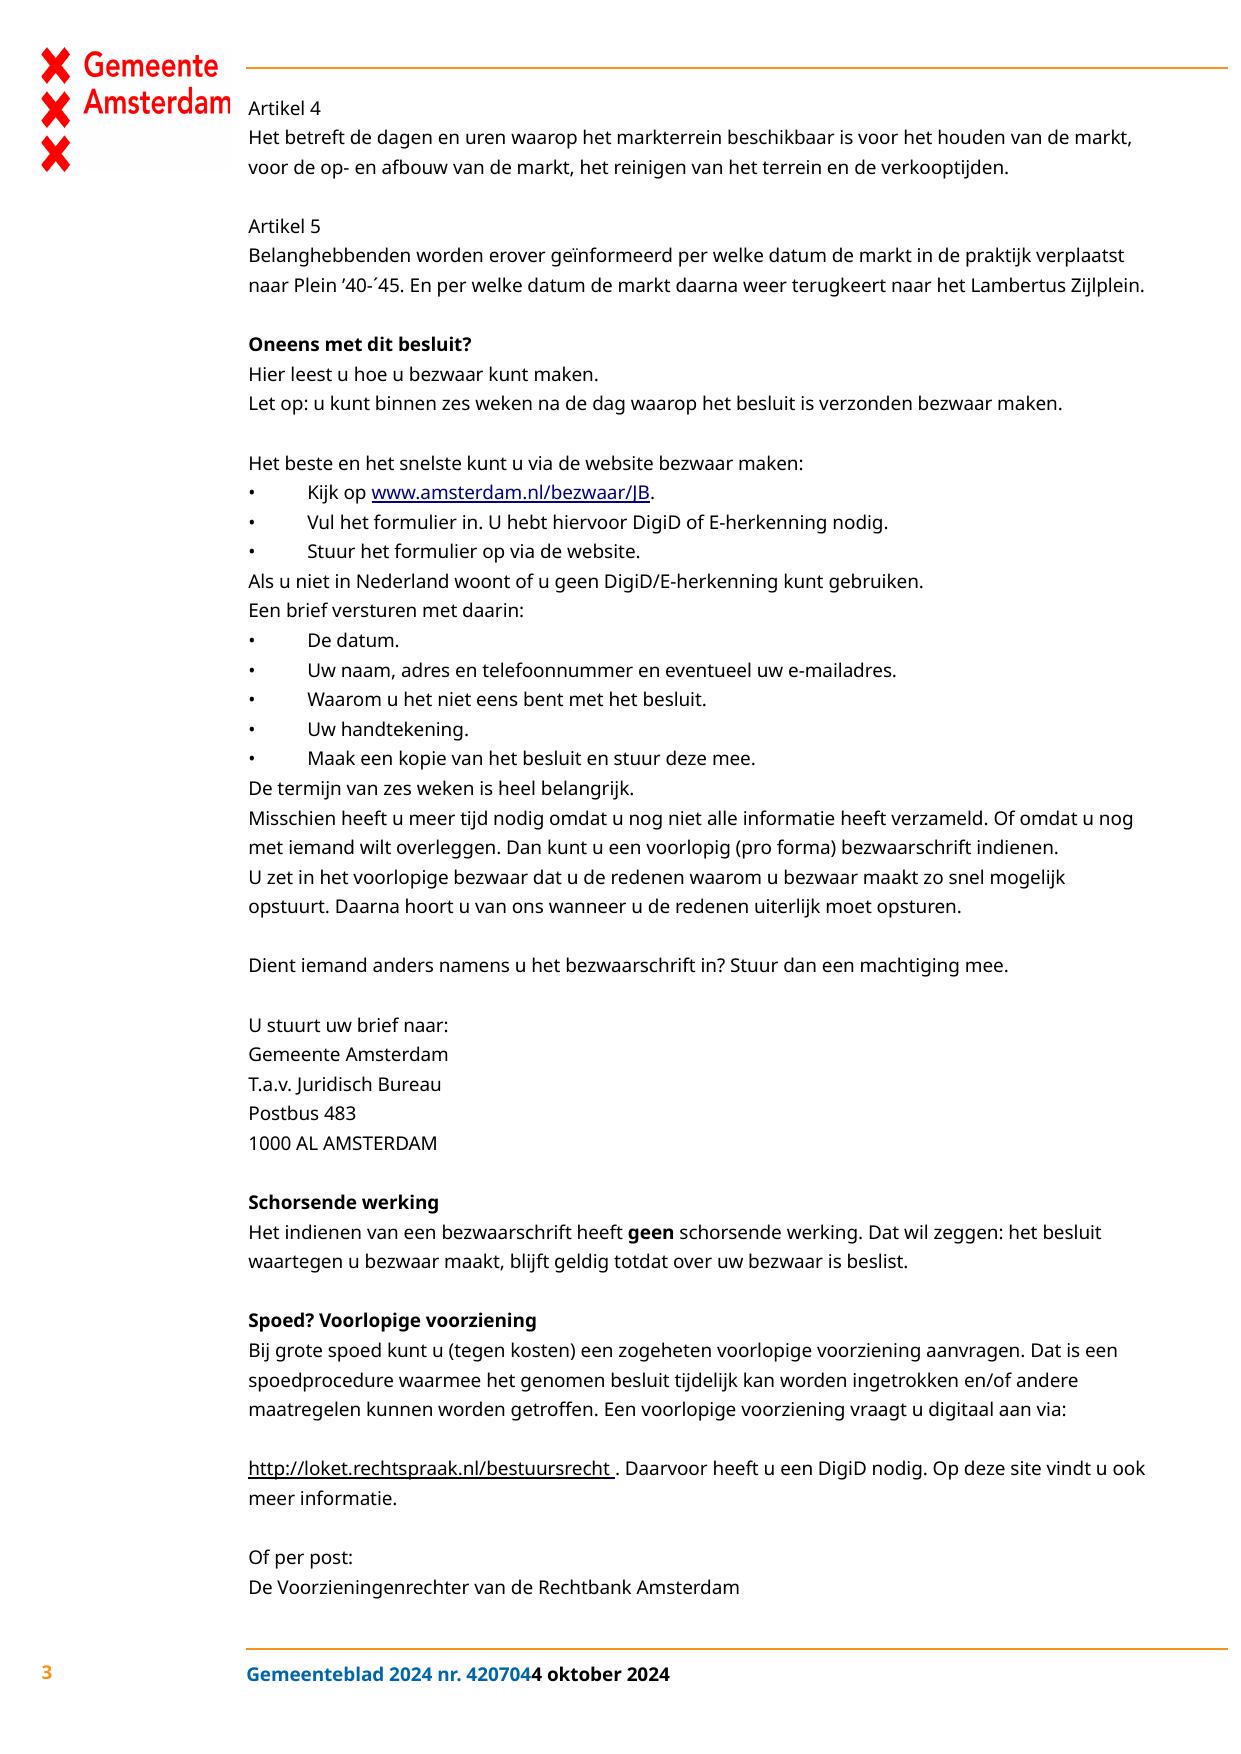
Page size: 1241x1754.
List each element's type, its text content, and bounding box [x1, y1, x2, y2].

text Belanghebbenden worden erover geïnformeerd per welke datum de markt in de praktijk verplaatst naar Plein ’40-´45. En per welke datum de markt daarna weer terugkeert naar het Lambertus Zijlplein. [248, 243, 1152, 298]
text Gemeente Amsterdam [248, 1041, 1152, 1067]
text 1000 AL AMSTERDAM [248, 1130, 1152, 1156]
text Hier leest u hoe u bezwaar kunt maken. [248, 361, 1152, 387]
text T.a.v. Juridisch Bureau [248, 1071, 1152, 1097]
text U stuurt uw brief naar: [248, 1012, 1152, 1038]
text Spoed? Voorlopige voorziening [248, 1308, 1152, 1333]
text Postbus 483 [248, 1101, 1152, 1126]
list De datum. [248, 627, 1152, 653]
text De Voorzieningenrechter van de Rechtbank Amsterdam [248, 1574, 1152, 1600]
text Oneens met dit besluit? [248, 331, 1152, 357]
text Artikel 4 [248, 95, 1152, 121]
text Een brief versturen met daarin: [248, 598, 1152, 623]
list Uw naam, adres en telefoonnummer en eventueel uw e-mailadres. [248, 657, 1152, 683]
list Vul het formulier in. U hebt hiervoor DigiD of E-herkenning nodig. [248, 509, 1152, 535]
text Dient iemand anders namens u het bezwaarschrift in? Stuur dan een machtiging mee. [248, 953, 1152, 978]
text De termijn van zes weken is heel belangrijk. [248, 775, 1152, 801]
text Artikel 5 [248, 213, 1152, 239]
list Maak een kopie van het besluit en stuur deze mee. [248, 746, 1152, 771]
list Uw handtekening. [248, 716, 1152, 742]
picture [41, 47, 231, 172]
text Let op: u kunt binnen zes weken na de dag waarop het besluit is verzonden bezwaar maken. [248, 391, 1152, 416]
text Schorsende werking [248, 1189, 1152, 1215]
text Het indienen van een bezwaarschrift heeft geen schorsende werking. Dat wil zeggen: het besluit waartegen u bezwaar maakt, blijft geldig totdat over uw bezwaar is beslist. [248, 1219, 1152, 1274]
list Waarom u het niet eens bent met het besluit. [248, 686, 1152, 712]
text Als u niet in Nederland woont of u geen DigiD/E-herkenning kunt gebruiken. [248, 568, 1152, 594]
text Het betreft de dagen en uren waarop het markterrein beschikbaar is voor het houden van de markt, voor de op- en afbouw van de markt, het reinigen van het terrein en de verkooptijden. [248, 124, 1152, 180]
text Het beste en het snelste kunt u via de website bezwaar maken: [248, 450, 1152, 476]
list Kijk op www.amsterdam.nl/bezwaar/JB. [248, 479, 1152, 505]
text Misschien heeft u meer tijd nodig omdat u nog niet alle informatie heeft verzameld. Of omdat u nog met iemand wilt overleggen. Dan kunt u een voorlopig (pro forma) bezwaarschrift indienen. [248, 805, 1152, 860]
text Of per post: [248, 1544, 1152, 1570]
list Stuur het formulier op via de website. [248, 538, 1152, 564]
text Bij grote spoed kunt u (tegen kosten) een zogeheten voorlopige voorziening aanvragen. Dat is een spoedprocedure waarmee het genomen besluit tijdelijk kan worden ingetrokken en/of andere maatregelen kunnen worden getroffen. Een voorlopige voorziening vraagt u digitaal aan via: [248, 1337, 1152, 1422]
text U zet in het voorlopige bezwaar dat u de redenen waarom u bezwaar maakt zo snel mogelijk opstuurt. Daarna hoort u van ons wanneer u de redenen uiterlijk moet opsturen. [248, 864, 1152, 919]
text http://loket.rechtspraak.nl/bestuursrecht . Daarvoor heeft u een DigiD nodig. Op deze site vindt u ook meer informatie. [248, 1456, 1152, 1511]
